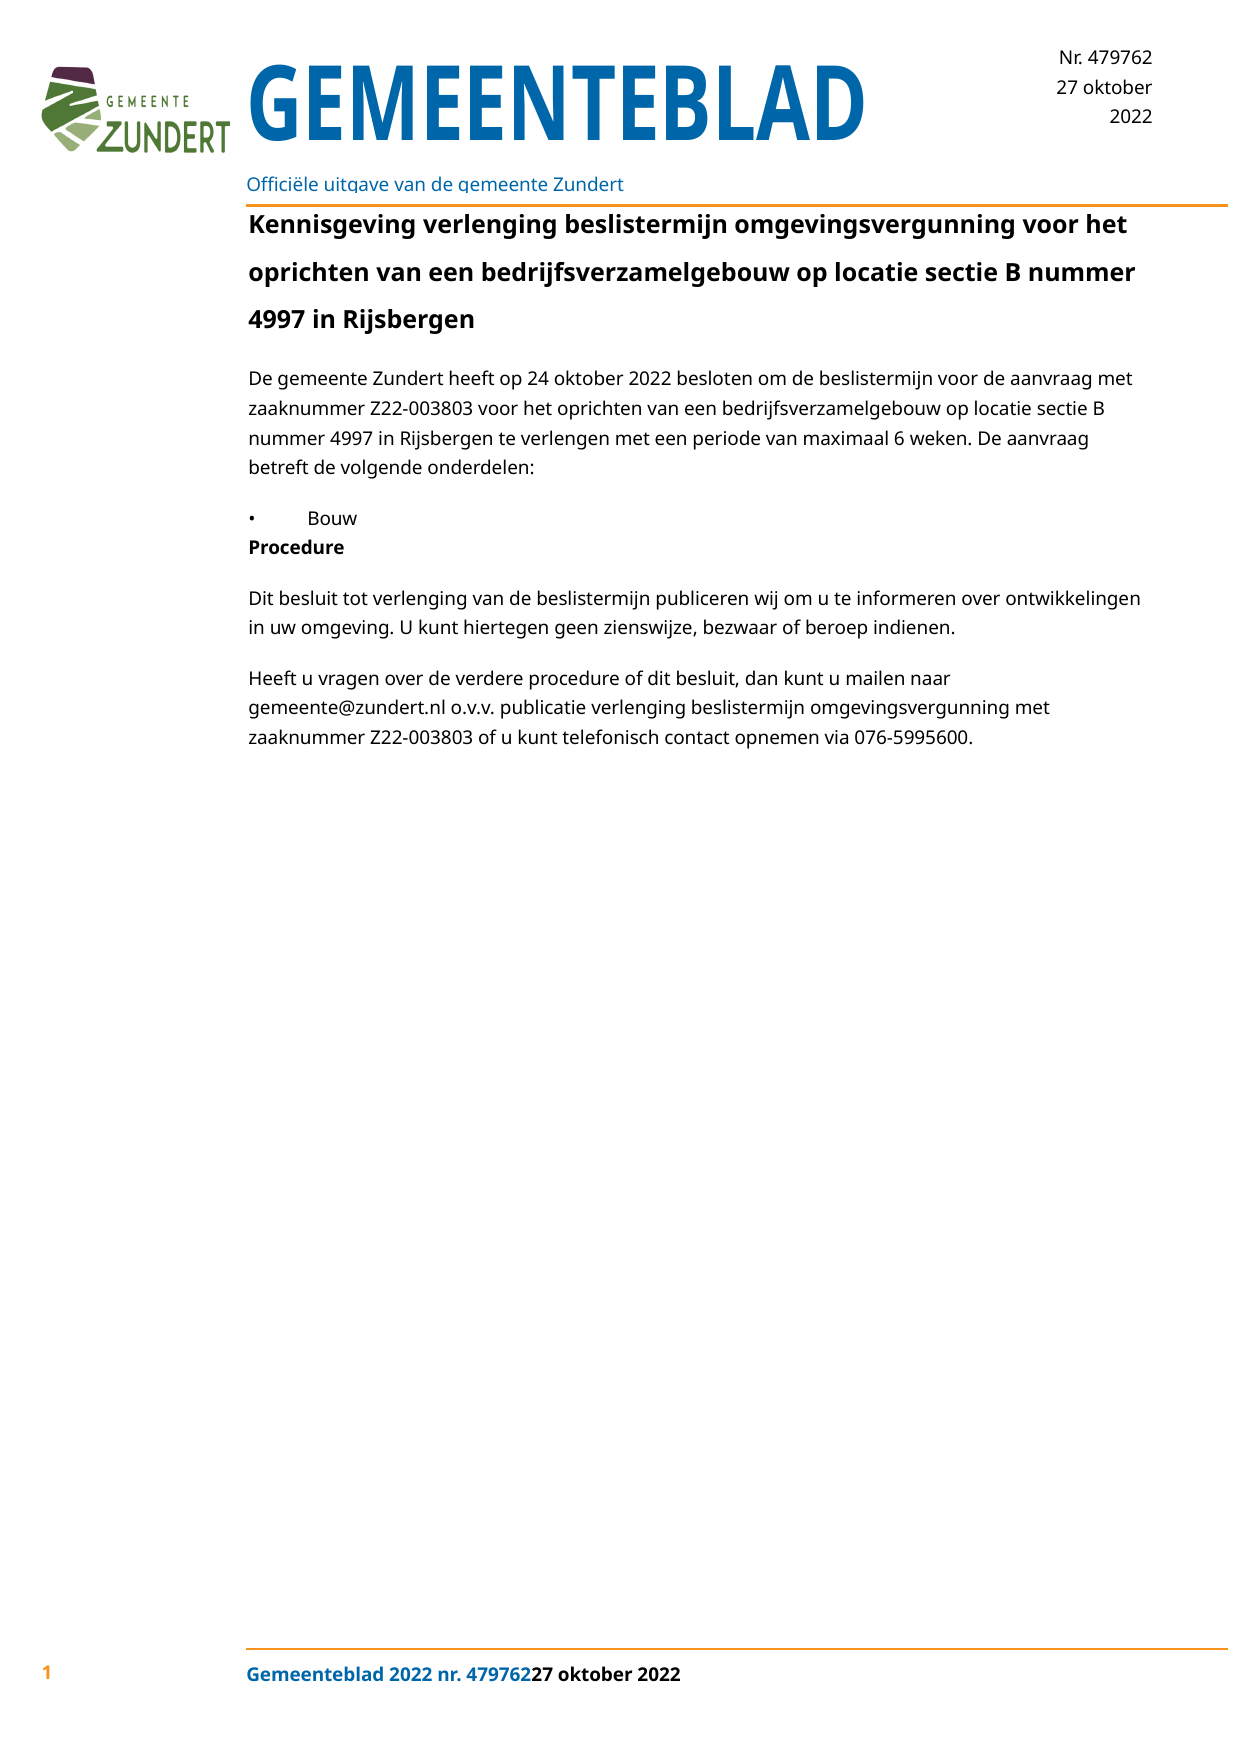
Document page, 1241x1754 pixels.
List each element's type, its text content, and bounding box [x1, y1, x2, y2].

text Dit besluit tot verlenging van de beslistermijn publiceren wij om u te informeren over ontwikkelingen in uw omgeving. U kunt hiertegen geen zienswijze, bezwaar of beroep indienen. [248, 585, 1152, 640]
text Procedure [248, 534, 1152, 560]
picture [41, 47, 231, 172]
text Kennisgeving verlenging beslistermijn omgevingsvergunning voor het oprichten van een bedrijfsverzamelgebouw op locatie sectie B nummer 4997 in Rijsbergen [248, 207, 1152, 336]
list Bouw [248, 505, 1152, 530]
text De gemeente Zundert heeft op 24 oktober 2022 besloten om de beslistermijn voor de aanvraag met zaaknummer Z22-003803 voor het oprichten van een bedrijfsverzamelgebouw op locatie sectie B nummer 4997 in Rijsbergen te verlengen met een periode van maximaal 6 weken. De aanvraag betreft de volgende onderdelen: [248, 366, 1152, 480]
text Heeft u vragen over de verdere procedure of dit besluit, dan kunt u mailen naar gemeente@zundert.nl o.v.v. publicatie verlenging beslistermijn omgevingsvergunning met zaaknummer Z22-003803 of u kunt telefonisch contact opnemen via 076-5995600. [248, 665, 1152, 749]
